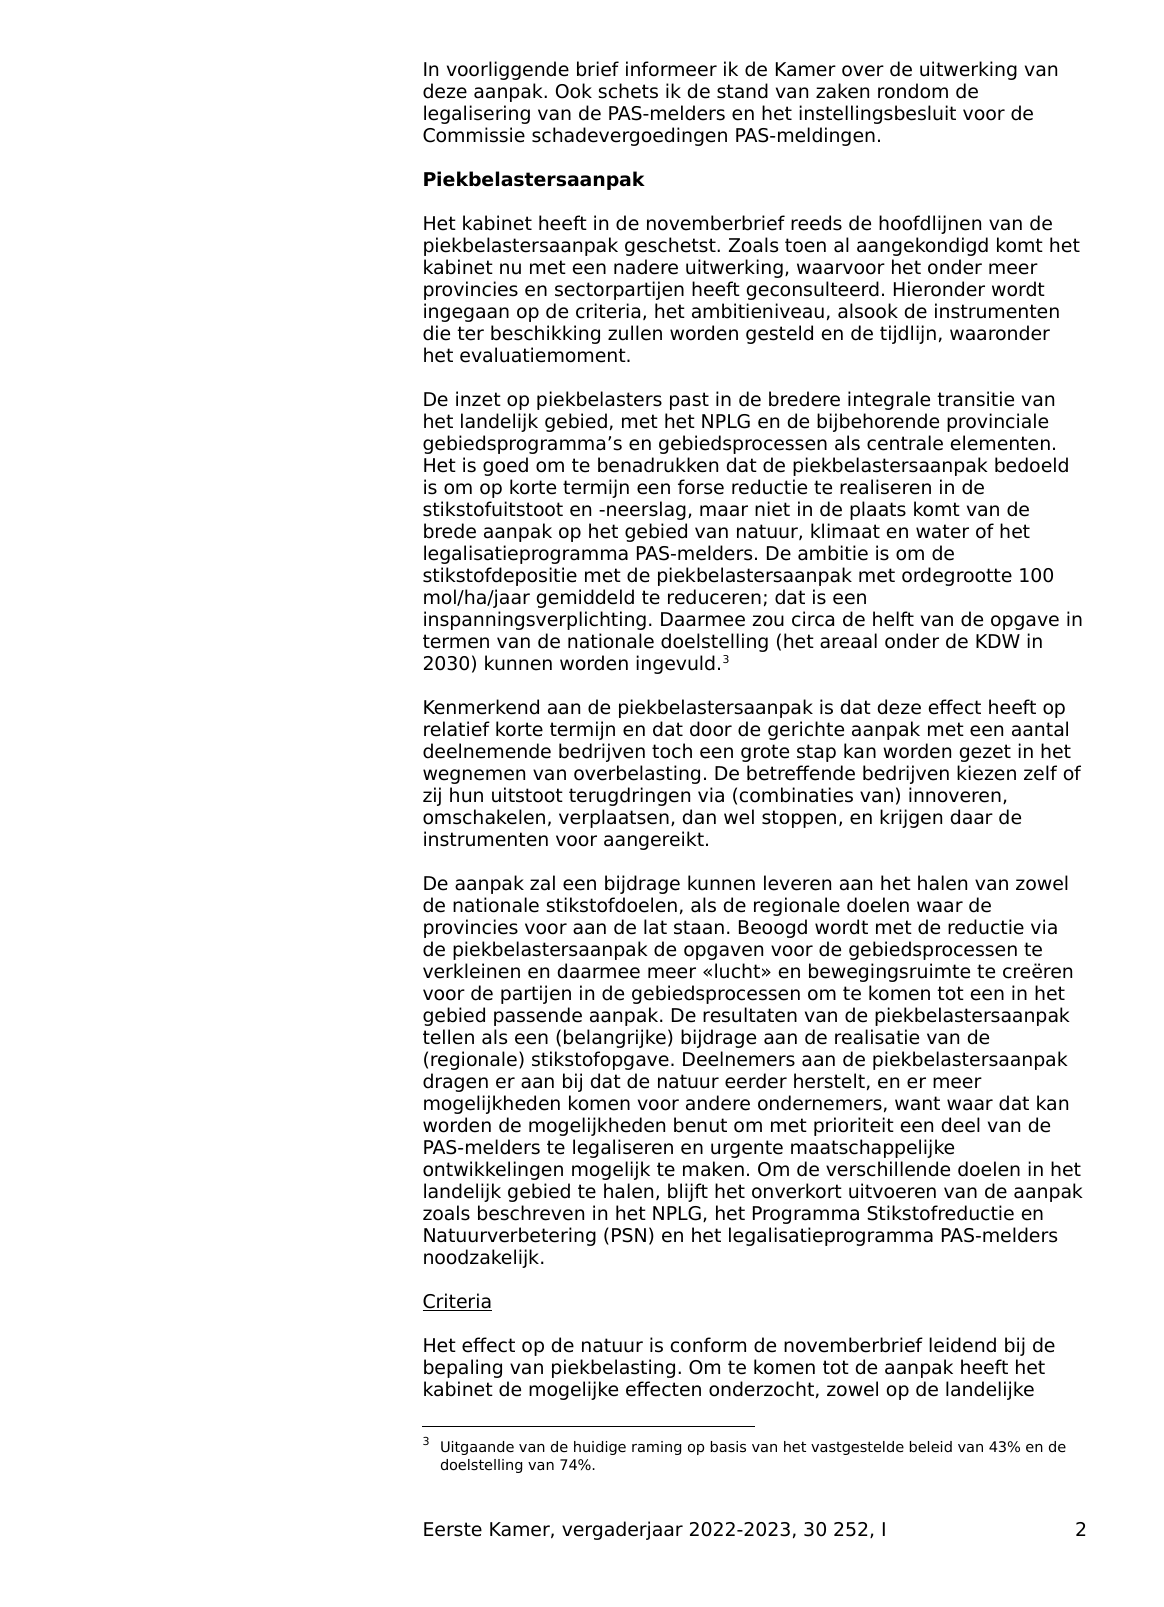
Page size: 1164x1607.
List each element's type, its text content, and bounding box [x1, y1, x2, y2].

text Kenmerkend aan de piekbelastersaanpak is dat deze effect heeft op relatief korte termijn en dat door de gerichte aanpak met een aantal deelnemende bedrijven toch een grote stap kan worden gezet in het wegnemen van overbelasting. De betreffende bedrijven kiezen zelf of zij hun uitstoot terugdringen via (combinaties van) innoveren, omschakelen, verplaatsen, dan wel stoppen, en krijgen daar de instrumenten voor aangereikt. [422, 697, 1087, 851]
text Het kabinet heeft in de novemberbrief reeds de hoofdlijnen van de piekbelastersaanpak geschetst. Zoals toen al aangekondigd komt het kabinet nu met een nadere uitwerking, waarvoor het onder meer provincies en sectorpartijen heeft geconsulteerd. Hieronder wordt ingegaan op de criteria, het ambitieniveau, alsook de instrumenten die ter beschikking zullen worden gesteld en de tijdlijn, waaronder het evaluatiemoment. [422, 213, 1087, 367]
subtitle Criteria [422, 1291, 1087, 1313]
text Het effect op de natuur is conform de novemberbrief leidend bij de bepaling van piekbelasting. Om te komen tot de aanpak heeft het kabinet de mogelijke effecten onderzocht, zowel op de landelijke [422, 1335, 1087, 1401]
text De aanpak zal een bijdrage kunnen leveren aan het halen van zowel de nationale stikstofdoelen, als de regionale doelen waar de provincies voor aan de lat staan. Beoogd wordt met de reductie via de piekbelastersaanpak de opgaven voor de gebiedsprocessen te verkleinen en daarmee meer «lucht» en bewegingsruimte te creëren voor de partijen in de gebiedsprocessen om te komen tot een in het gebied passende aanpak. De resultaten van de piekbelastersaanpak tellen als een (belangrijke) bijdrage aan de realisatie van de (regionale) stikstofopgave. Deelnemers aan de piekbelastersaanpak dragen er aan bij dat de natuur eerder herstelt, en er meer mogelijkheden komen voor andere ondernemers, want waar dat kan worden de mogelijkheden benut om met prioriteit een deel van de PAS-melders te legaliseren en urgente maatschappelijke ontwikkelingen mogelijk te maken. Om de verschillende doelen in het landelijk gebied te halen, blijft het onverkort uitvoeren van de aanpak zoals beschreven in het NPLG, het Programma Stikstofreductie en Natuurverbetering (PSN) en het legalisatieprogramma PAS-melders noodzakelijk. [422, 873, 1087, 1269]
text In voorliggende brief informeer ik de Kamer over de uitwerking van deze aanpak. Ook schets ik de stand van zaken rondom de legalisering van de PAS-melders en het instellingsbesluit voor de Commissie schadevergoedingen PAS-meldingen. [422, 59, 1087, 147]
subtitle Piekbelastersaanpak [422, 169, 1087, 191]
text Uitgaande van de huidige raming op basis van het vastgestelde beleid van 43% en de doelstelling van 74%. [422, 1435, 1087, 1474]
text De inzet op piekbelasters past in de bredere integrale transitie van het landelijk gebied, met het NPLG en de bijbehorende provinciale gebiedsprogramma’s en gebiedsprocessen als centrale elementen. Het is goed om te benadrukken dat de piekbelastersaanpak bedoeld is om op korte termijn een forse reductie te realiseren in de stikstofuitstoot en -neerslag, maar niet in de plaats komt van de brede aanpak op het gebied van natuur, klimaat en water of het legalisatieprogramma PAS-melders. De ambitie is om de stikstofdepositie met de piekbelastersaanpak met ordegrootte 100 mol/ha/jaar gemiddeld te reduceren; dat is een inspanningsverplichting. Daarmee zou circa de helft van de opgave in termen van de nationale doelstelling (het areaal onder de KDW in 2030) kunnen worden ingevuld. [422, 389, 1087, 675]
